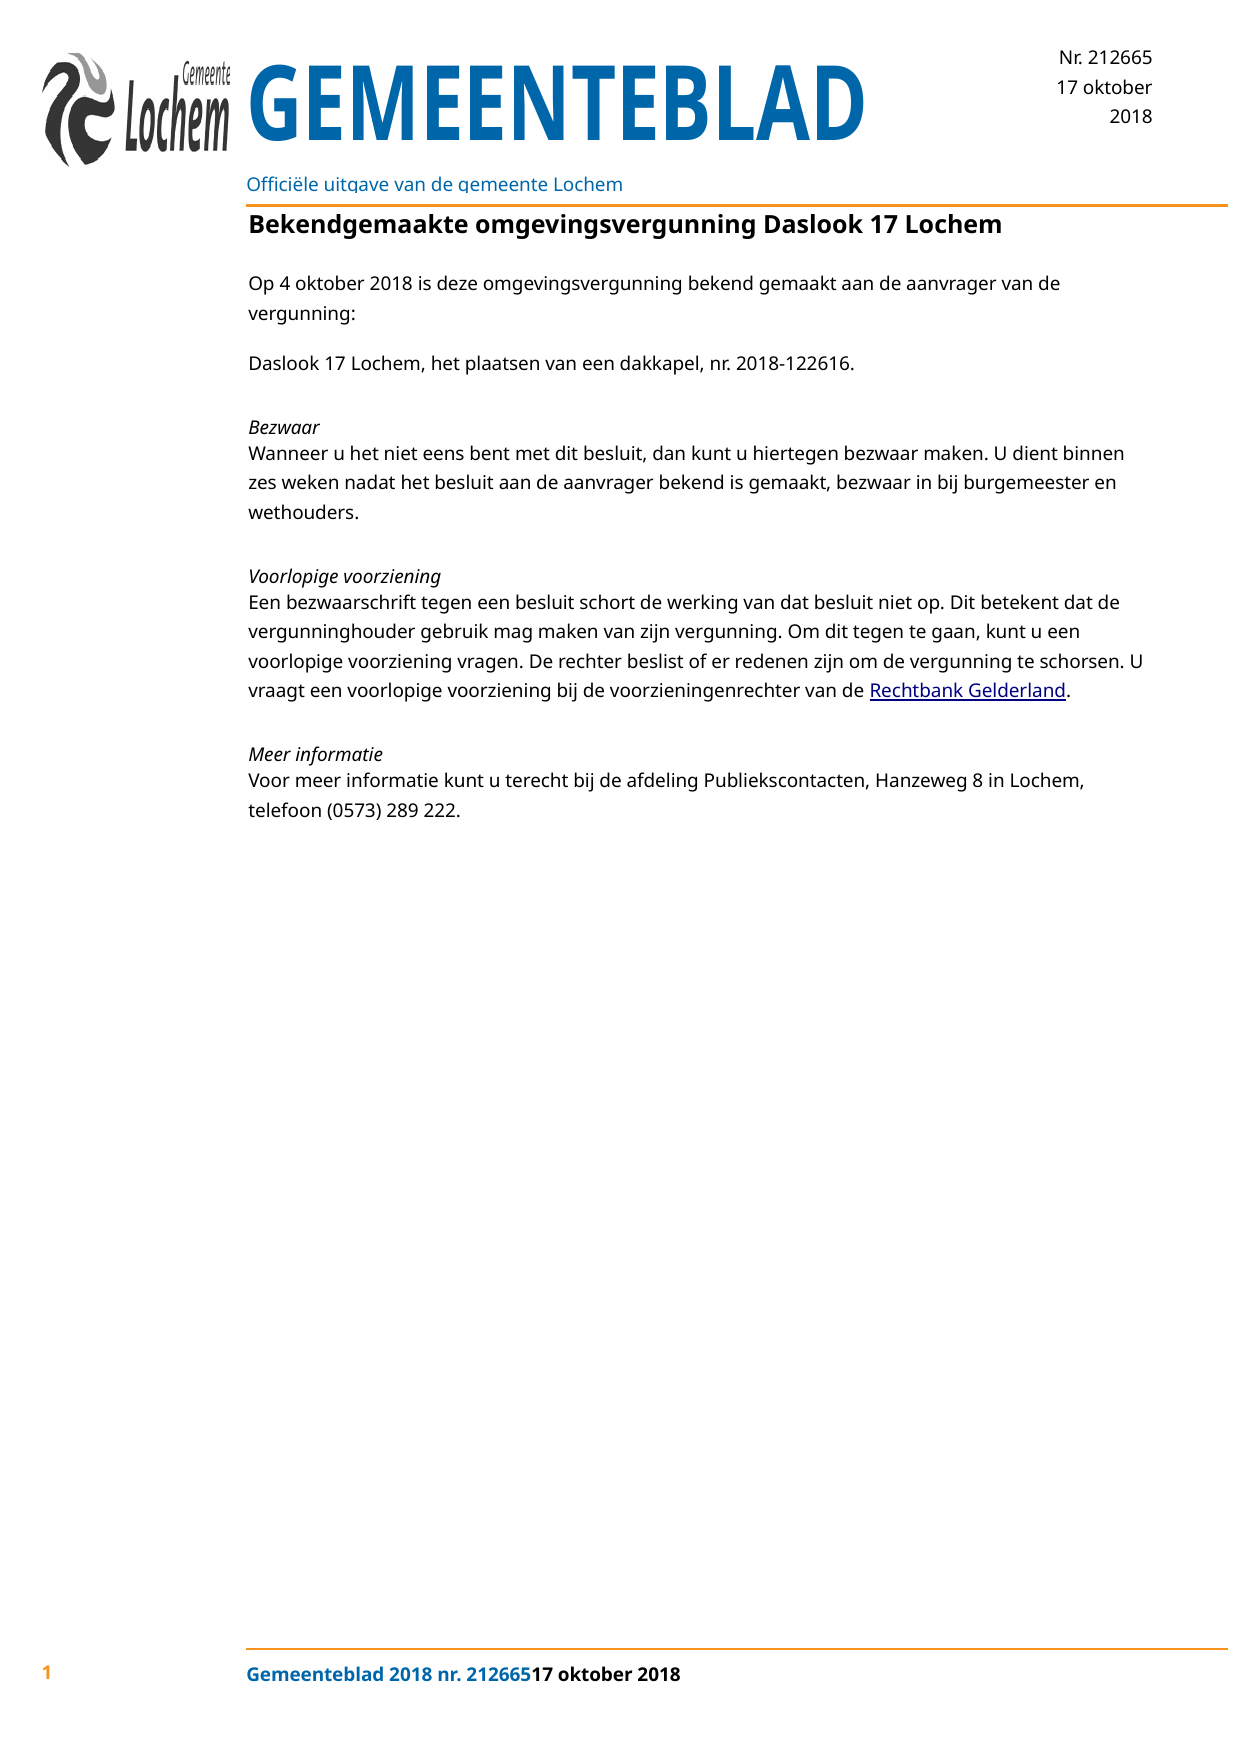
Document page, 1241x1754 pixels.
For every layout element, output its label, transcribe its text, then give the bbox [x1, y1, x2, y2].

text Een bezwaarschrift tegen een besluit schort de werking van dat besluit niet op. Dit betekent dat de vergunninghouder gebruik mag maken van zijn vergunning. Om dit tegen te gaan, kunt u een voorlopige voorziening vragen. De rechter beslist of er redenen zijn om de vergunning te schorsen. U vraagt een voorlopige voorziening bij de voorzieningenrechter van de Rechtbank Gelderland. [248, 589, 1152, 703]
text Op 4 oktober 2018 is deze omgevingsvergunning bekend gemaakt aan de aanvrager van de vergunning: [248, 270, 1152, 326]
text Meer informatie [248, 742, 1152, 767]
text Daslook 17 Lochem, het plaatsen van een dakkapel, nr. 2018-122616. [248, 350, 1152, 376]
text Voorlopige voorziening [248, 563, 1152, 589]
text Bekendgemaakte omgevingsvergunning Daslook 17 Lochem [248, 207, 1152, 241]
text Wanneer u het niet eens bent met dit besluit, dan kunt u hiertegen bezwaar maken. U dient binnen zes weken nadat het besluit aan de aanvrager bekend is gemaakt, bezwaar in bij burgemeester en wethouders. [248, 440, 1152, 525]
text Voor meer informatie kunt u terecht bij de afdeling Publiekscontacten, Hanzeweg 8 in Lochem, telefoon (0573) 289 222. [248, 767, 1152, 823]
text Bezwaar [248, 414, 1152, 440]
picture [41, 47, 231, 172]
